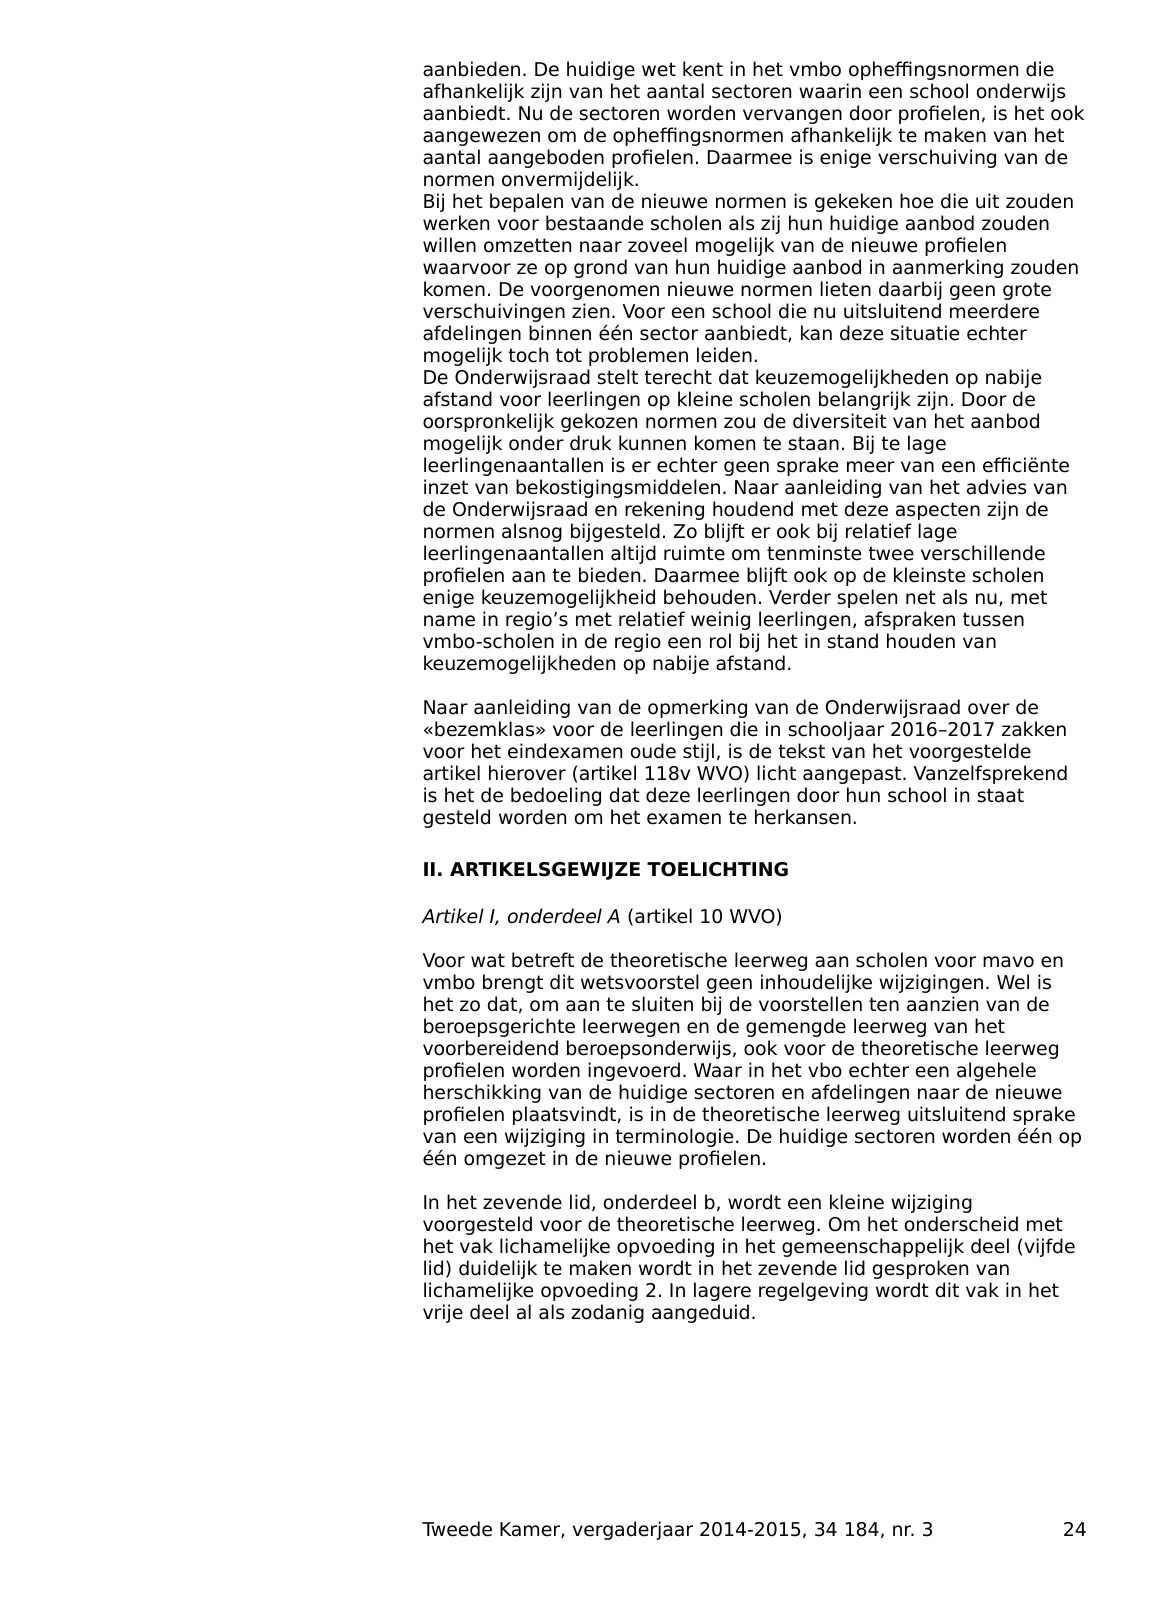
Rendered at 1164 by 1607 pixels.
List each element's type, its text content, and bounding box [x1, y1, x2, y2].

text Voor wat betreft de theoretische leerweg aan scholen voor mavo en vmbo brengt dit wetsvoorstel geen inhoudelijke wijzigingen. Wel is het zo dat, om aan te sluiten bij de voorstellen ten aanzien van de beroepsgerichte leerwegen en de gemengde leerweg van het voorbereidend beroepsonderwijs, ook voor de theoretische leerweg profielen worden ingevoerd. Waar in het vbo echter een algehele herschikking van de huidige sectoren en afdelingen naar de nieuwe profielen plaatsvindt, is in de theoretische leerweg uitsluitend sprake van een wijziging in terminologie. De huidige sectoren worden één op één omgezet in de nieuwe profielen. [422, 950, 1087, 1169]
text In het zevende lid, onderdeel b, wordt een kleine wijziging voorgesteld voor de theoretische leerweg. Om het onderscheid met het vak lichamelijke opvoeding in het gemeenschappelijk deel (vijfde lid) duidelijk te maken wordt in het zevende lid gesproken van lichamelijke opvoeding 2. In lagere regelgeving wordt dit vak in het vrije deel al als zodanig aangeduid. [422, 1192, 1087, 1323]
subtitle II. ARTIKELSGEWIJZE TOELICHTING [422, 858, 1087, 881]
text aanbieden. De huidige wet kent in het vmbo opheffingsnormen die afhankelijk zijn van het aantal sectoren waarin een school onderwijs aanbiedt. Nu de sectoren worden vervangen door profielen, is het ook aangewezen om de opheffingsnormen afhankelijk te maken van het aantal aangeboden profielen. Daarmee is enige verschuiving van de normen onvermijdelijk. [422, 59, 1087, 191]
text Naar aanleiding van de opmerking van de Onderwijsraad over de «bezemklas» voor de leerlingen die in schooljaar 2016–2017 zakken voor het eindexamen oude stijl, is de tekst van het voorgestelde artikel hierover (artikel 118v WVO) licht aangepast. Vanzelfsprekend is het de bedoeling dat deze leerlingen door hun school in staat gesteld worden om het examen te herkansen. [422, 697, 1087, 828]
text Bij het bepalen van de nieuwe normen is gekeken hoe die uit zouden werken voor bestaande scholen als zij hun huidige aanbod zouden willen omzetten naar zoveel mogelijk van de nieuwe profielen waarvoor ze op grond van hun huidige aanbod in aanmerking zouden komen. De voorgenomen nieuwe normen lieten daarbij geen grote verschuivingen zien. Voor een school die nu uitsluitend meerdere afdelingen binnen één sector aanbiedt, kan deze situatie echter mogelijk toch tot problemen leiden. [422, 191, 1087, 367]
subtitle Artikel I, onderdeel A (artikel 10 WVO) [422, 906, 1087, 927]
text De Onderwijsraad stelt terecht dat keuzemogelijkheden op nabije afstand voor leerlingen op kleine scholen belangrijk zijn. Door de oorspronkelijk gekozen normen zou de diversiteit van het aanbod mogelijk onder druk kunnen komen te staan. Bij te lage leerlingenaantallen is er echter geen sprake meer van een efficiënte inzet van bekostigingsmiddelen. Naar aanleiding van het advies van de Onderwijsraad en rekening houdend met deze aspecten zijn de normen alsnog bijgesteld. Zo blijft er ook bij relatief lage leerlingenaantallen altijd ruimte om tenminste twee verschillende profielen aan te bieden. Daarmee blijft ook op de kleinste scholen enige keuzemogelijkheid behouden. Verder spelen net als nu, met name in regio’s met relatief weinig leerlingen, afspraken tussen vmbo-scholen in de regio een rol bij het in stand houden van keuzemogelijkheden op nabije afstand. [422, 367, 1087, 674]
